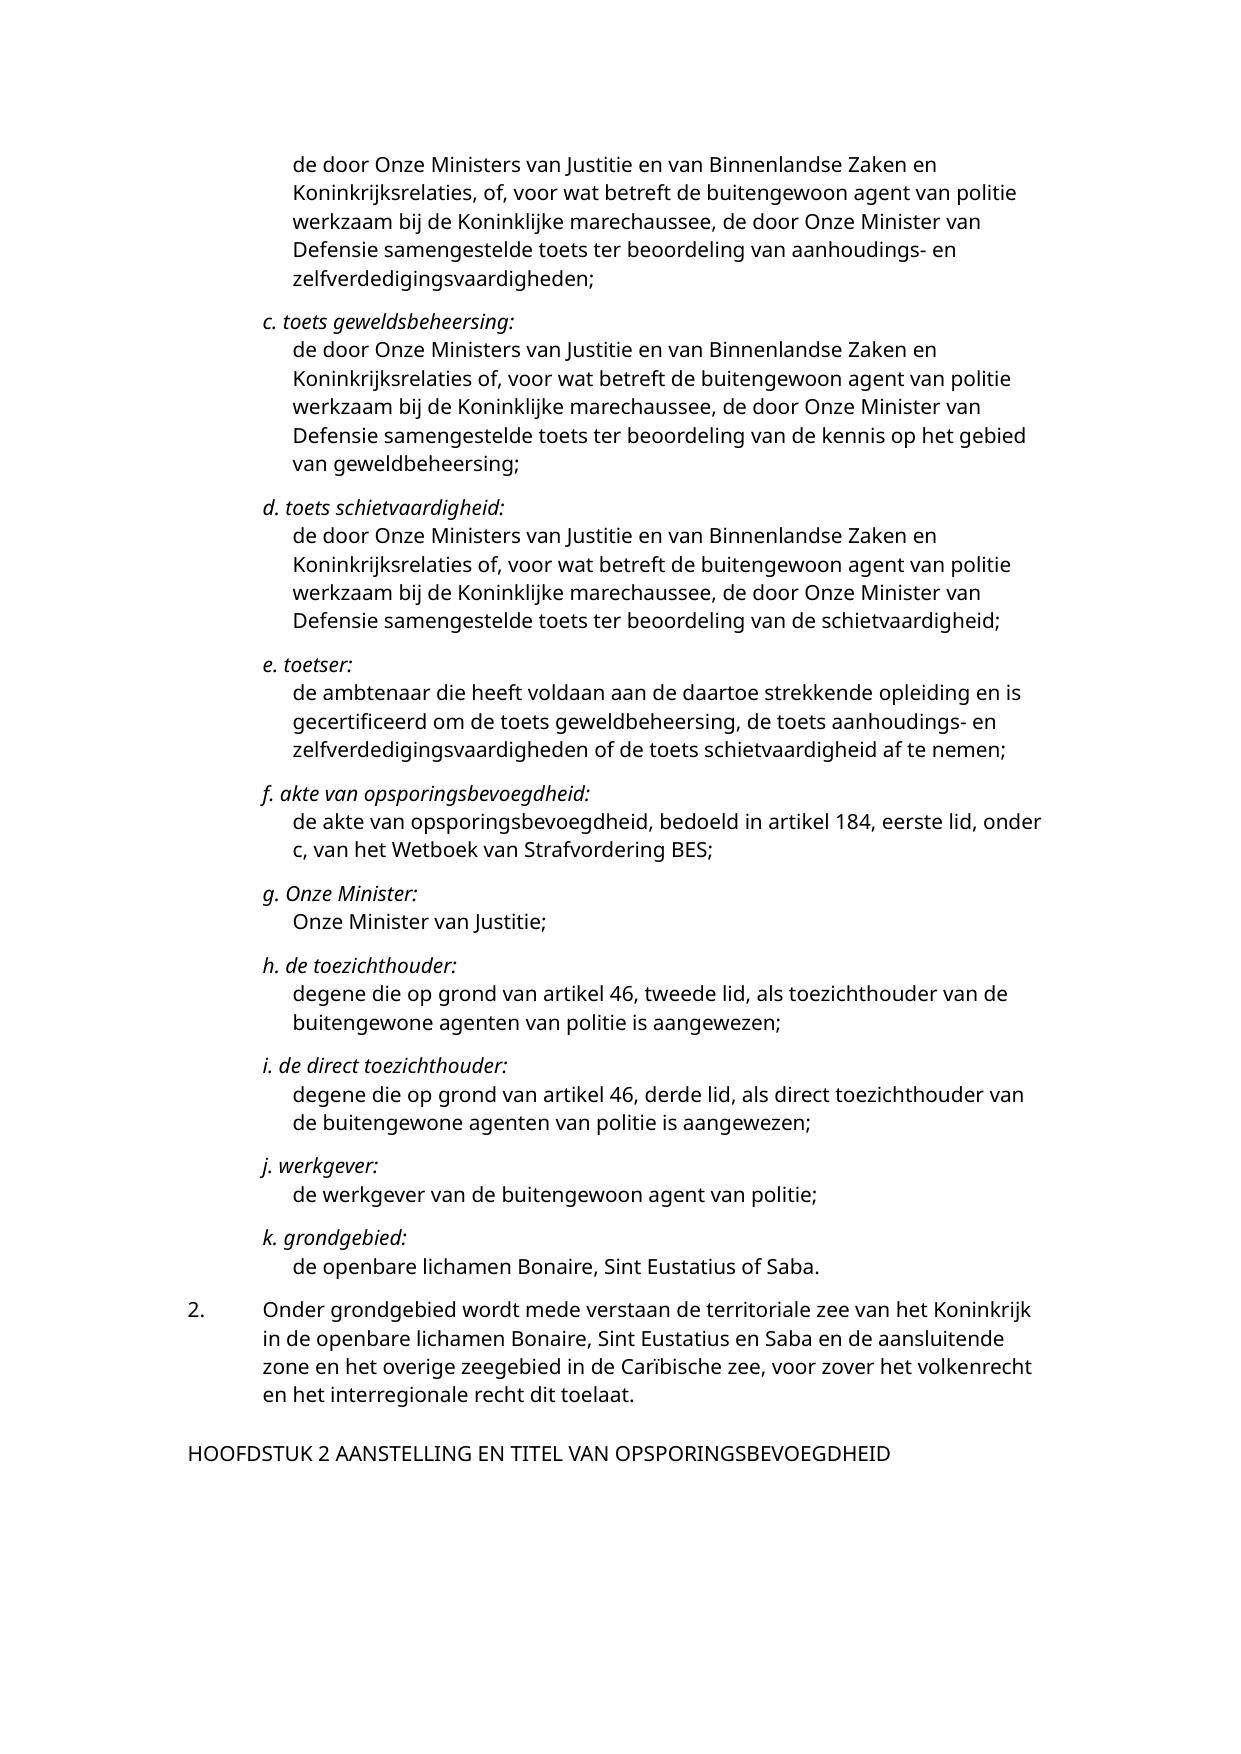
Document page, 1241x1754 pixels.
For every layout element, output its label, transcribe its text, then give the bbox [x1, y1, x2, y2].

list j. werkgever: [187, 1152, 1053, 1180]
list g. Onze Minister: [187, 879, 1053, 907]
list de door Onze Ministers van Justitie en van Binnenlandse Zaken en Koninkrijksrelaties of, voor wat betreft de buitengewoon agent van politie werkzaam bij de Koninklijke marechaussee, de door Onze Minister van Defensie samengestelde toets ter beoordeling van de kennis op het gebied van geweldbeheersing; [217, 336, 1053, 478]
list Onder grondgebied wordt mede verstaan de territoriale zee van het Koninkrijk in de openbare lichamen Bonaire, Sint Eustatius en Saba en de aansluitende zone en het overige zeegebied in de Carïbische zee, voor zover het volkenrecht en het interregionale recht dit toelaat. [187, 1295, 1053, 1409]
list de werkgever van de buitengewoon agent van politie; [217, 1180, 1053, 1208]
list c. toets geweldsbeheersing: [187, 307, 1053, 336]
list k. grondgebied: [187, 1223, 1053, 1252]
list de ambtenaar die heeft voldaan aan de daartoe strekkende opleiding en is gecertificeerd om de toets geweldbeheersing, de toets aanhoudings- en zelfverdedigingsvaardigheden of de toets schietvaardigheid af te nemen; [217, 678, 1053, 764]
list degene die op grond van artikel 46, tweede lid, als toezichthouder van de buitengewone agenten van politie is aangewezen; [217, 979, 1053, 1036]
list de akte van opsporingsbevoegdheid, bedoeld in artikel 184, eerste lid, onder c, van het Wetboek van Strafvordering BES; [217, 807, 1053, 864]
list de door Onze Ministers van Justitie en van Binnenlandse Zaken en Koninkrijksrelaties of, voor wat betreft de buitengewoon agent van politie werkzaam bij de Koninklijke marechaussee, de door Onze Minister van Defensie samengestelde toets ter beoordeling van de schietvaardigheid; [217, 521, 1053, 635]
list h. de toezichthouder: [187, 951, 1053, 979]
list f. akte van opsporingsbevoegdheid: [187, 779, 1053, 807]
list de door Onze Ministers van Justitie en van Binnenlandse Zaken en Koninkrijksrelaties, of, voor wat betreft de buitengewoon agent van politie werkzaam bij de Koninklijke marechaussee, de door Onze Minister van Defensie samengestelde toets ter beoordeling van aanhoudings- en zelfverdedigingsvaardigheden; [217, 150, 1053, 292]
list i. de direct toezichthouder: [187, 1051, 1053, 1080]
subtitle HOOFDSTUK 2 AANSTELLING EN TITEL VAN OPSPORINGSBEVOEGDHEID [187, 1439, 1053, 1467]
list de openbare lichamen Bonaire, Sint Eustatius of Saba. [217, 1252, 1053, 1280]
list e. toetser: [187, 650, 1053, 678]
list degene die op grond van artikel 46, derde lid, als direct toezichthouder van de buitengewone agenten van politie is aangewezen; [217, 1080, 1053, 1137]
list d. toets schietvaardigheid: [187, 493, 1053, 521]
list Onze Minister van Justitie; [217, 907, 1053, 936]
